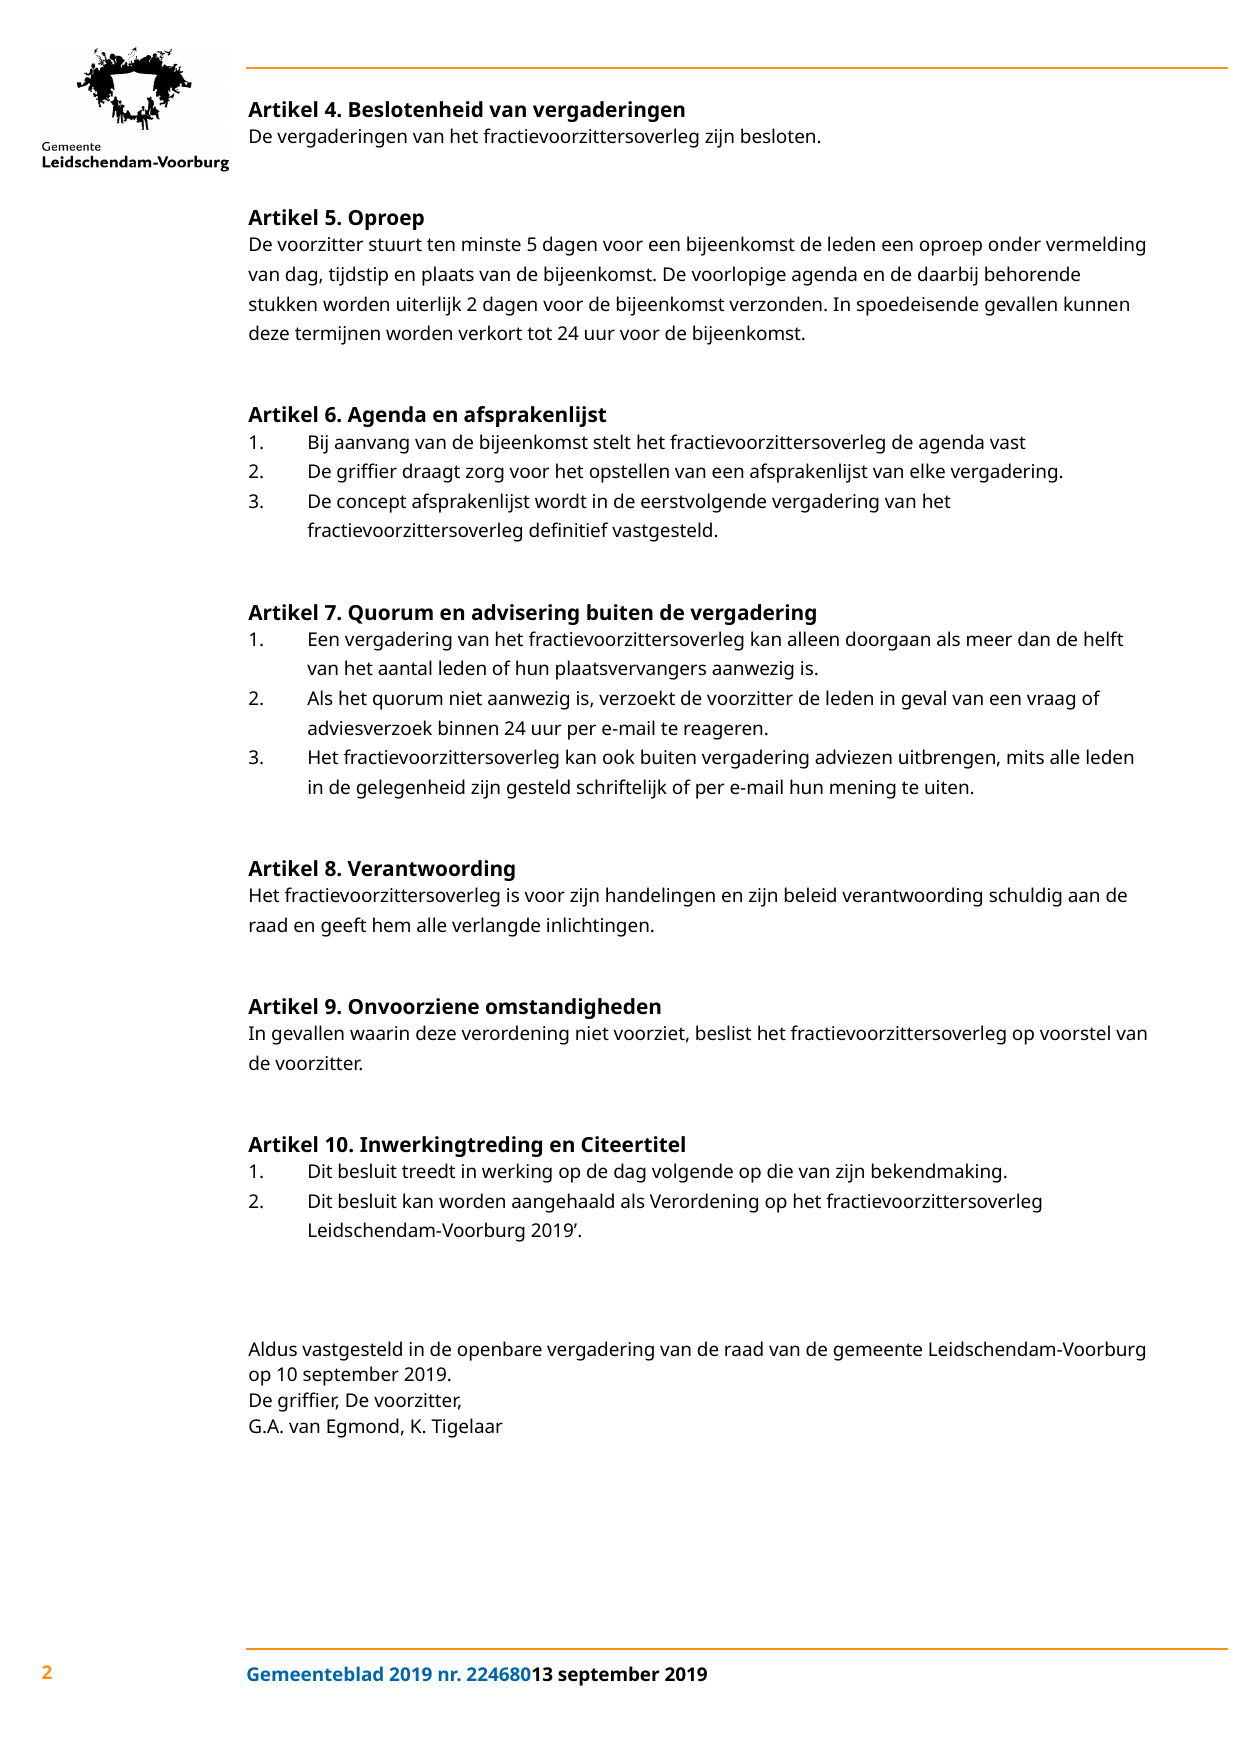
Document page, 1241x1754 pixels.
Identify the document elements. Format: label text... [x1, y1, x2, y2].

text G.A. van Egmond, K. Tigelaar [248, 1413, 1152, 1439]
list De concept afsprakenlijst wordt in de eerstvolgende vergadering van het fractievoorzittersoverleg definitief vastgesteld. [248, 488, 1152, 543]
list De griffier draagt zorg voor het opstellen van een afsprakenlijst van elke vergadering. [248, 458, 1152, 484]
text Artikel 8. Verantwoording [248, 854, 1152, 882]
list Een vergadering van het fractievoorzittersoverleg kan alleen doorgaan als meer dan de helft van het aantal leden of hun plaatsvervangers aanwezig is. [248, 626, 1152, 681]
text De vergaderingen van het fractievoorzittersoverleg zijn besloten. [248, 123, 1152, 149]
text Artikel 6. Agenda en afsprakenlijst [248, 400, 1152, 429]
text Artikel 7. Quorum en advisering buiten de vergadering [248, 598, 1152, 626]
list Dit besluit kan worden aangehaald als Verordening op het fractievoorzittersoverleg Leidschendam-Voorburg 2019’. [248, 1188, 1152, 1243]
text Het fractievoorzittersoverleg is voor zijn handelingen en zijn beleid verantwoording schuldig aan de raad en geeft hem alle verlangde inlichtingen. [248, 882, 1152, 938]
list Het fractievoorzittersoverleg kan ook buiten vergadering adviezen uitbrengen, mits alle leden in de gelegenheid zijn gesteld schriftelijk of per e-mail hun mening te uiten. [248, 744, 1152, 800]
text De griffier, De voorzitter, [248, 1387, 1152, 1413]
text In gevallen waarin deze verordening niet voorziet, beslist het fractievoorzittersoverleg op voorstel van de voorzitter. [248, 1020, 1152, 1076]
text De voorzitter stuurt ten minste 5 dagen voor een bijeenkomst de leden een oproep onder vermelding van dag, tijdstip en plaats van de bijeenkomst. De voorlopige agenda en de daarbij behorende stukken worden uiterlijk 2 dagen voor de bijeenkomst verzonden. In spoedeisende gevallen kunnen deze termijnen worden verkort tot 24 uur voor de bijeenkomst. [248, 232, 1152, 346]
text Artikel 10. Inwerkingtreding en Citeertitel [248, 1130, 1152, 1158]
text Artikel 4. Beslotenheid van vergaderingen [248, 95, 1152, 123]
text Artikel 5. Oproep [248, 203, 1152, 232]
picture [41, 47, 231, 172]
text Artikel 9. Onvoorziene omstandigheden [248, 992, 1152, 1020]
list Dit besluit treedt in werking op de dag volgende op die van zijn bekendmaking. [248, 1158, 1152, 1184]
text Aldus vastgesteld in de openbare vergadering van de raad van de gemeente Leidschendam-Voorburg op 10 september 2019. [248, 1336, 1152, 1387]
list Bij aanvang van de bijeenkomst stelt het fractievoorzittersoverleg de agenda vast [248, 429, 1152, 454]
list Als het quorum niet aanwezig is, verzoekt de voorzitter de leden in geval van een vraag of adviesverzoek binnen 24 uur per e-mail te reageren. [248, 685, 1152, 741]
